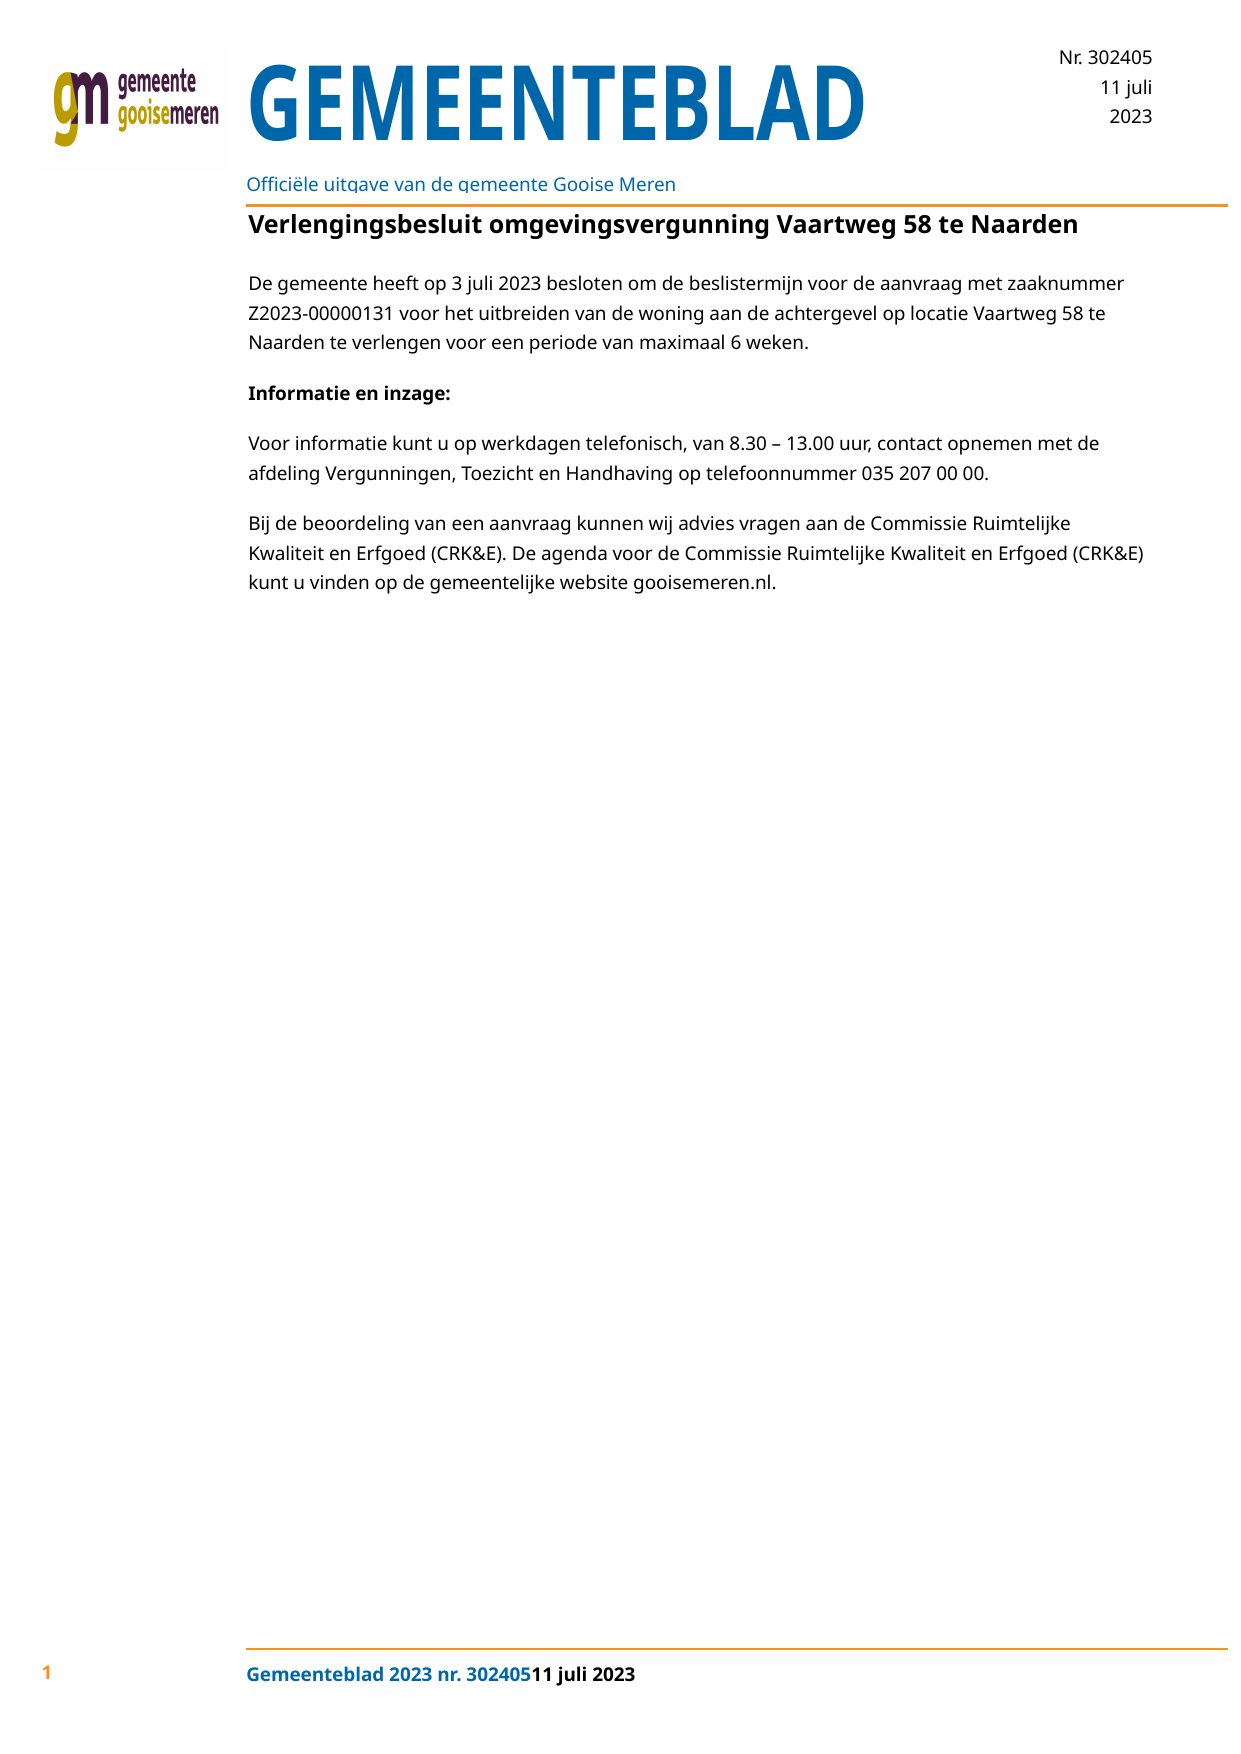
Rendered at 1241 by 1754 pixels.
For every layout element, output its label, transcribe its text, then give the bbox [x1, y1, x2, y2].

text Bij de beoordeling van een aanvraag kunnen wij advies vragen aan de Commissie Ruimtelijke Kwaliteit en Erfgoed (CRK&E). De agenda voor de Commissie Ruimtelijke Kwaliteit en Erfgoed (CRK&E) kunt u vinden op de gemeentelijke website gooisemeren.nl. [248, 510, 1152, 595]
text Verlengingsbesluit omgevingsvergunning Vaartweg 58 te Naarden [248, 207, 1152, 241]
text Informatie en inzage: [248, 380, 1152, 406]
text Voor informatie kunt u op werkdagen telefonisch, van 8.30 – 13.00 uur, contact opnemen met de afdeling Vergunningen, Toezicht en Handhaving op telefoonnummer 035 207 00 00. [248, 430, 1152, 486]
text De gemeente heeft op 3 juli 2023 besloten om de beslistermijn voor de aanvraag met zaaknummer Z2023-00000131 voor het uitbreiden van de woning aan de achtergevel op locatie Vaartweg 58 te Naarden te verlengen voor een periode van maximaal 6 weken. [248, 270, 1152, 355]
picture [41, 47, 231, 172]
